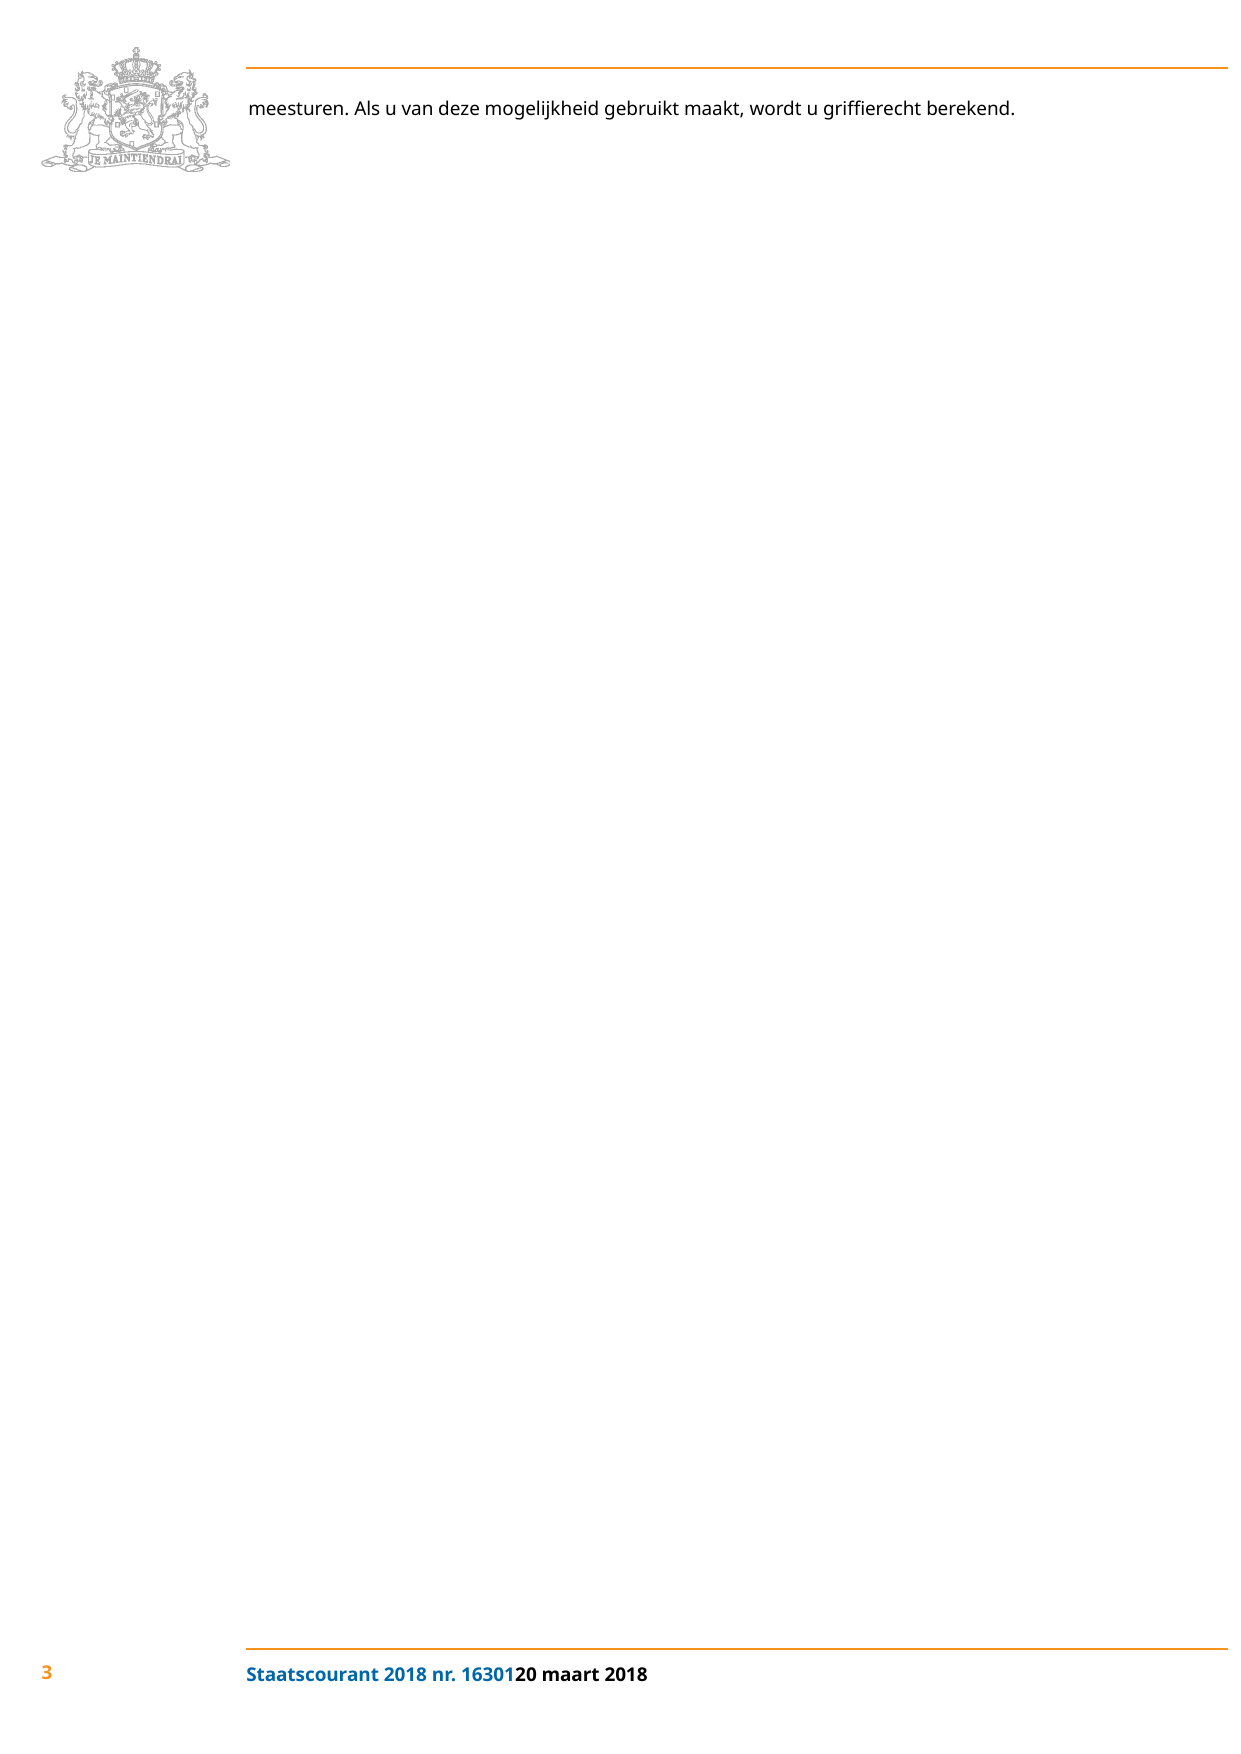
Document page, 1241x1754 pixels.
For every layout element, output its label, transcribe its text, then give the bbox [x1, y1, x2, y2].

text meesturen. Als u van deze mogelijkheid gebruikt maakt, wordt u griffierecht berekend. [248, 95, 1152, 121]
picture [41, 47, 231, 172]
